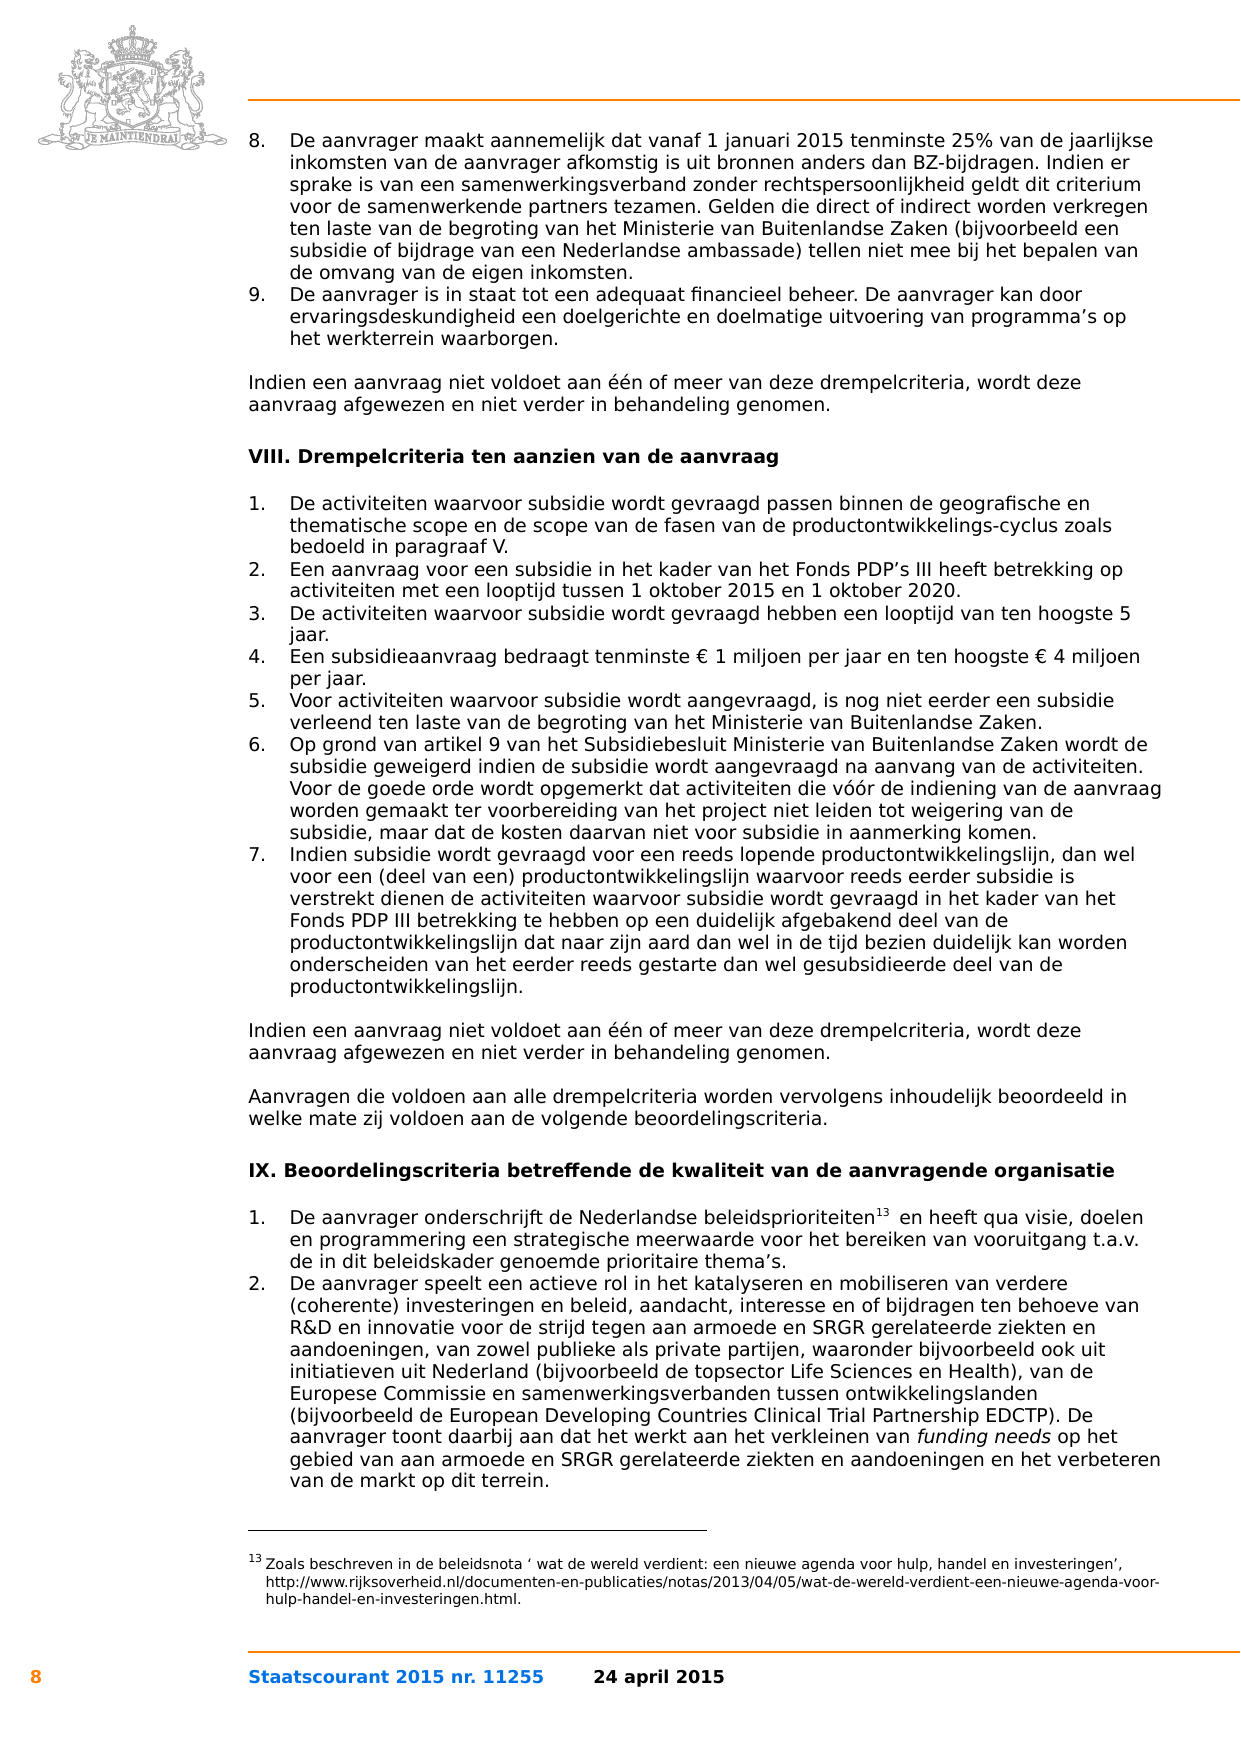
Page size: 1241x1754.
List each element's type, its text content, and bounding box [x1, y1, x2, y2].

subtitle VIII. Drempelcriteria ten aanzien van de aanvraag [248, 446, 1163, 467]
text 4. Een subsidieaanvraag bedraagt tenminste € 1 miljoen per jaar en ten hoogste € 4 miljoen per jaar. [248, 646, 1163, 690]
text 2. Een aanvraag voor een subsidie in het kader van het Fonds PDP’s III heeft betrekking op activiteiten met een looptijd tussen 1 oktober 2015 en 1 oktober 2020. [248, 558, 1163, 602]
text 9. De aanvrager is in staat tot een adequaat financieel beheer. De aanvrager kan door ervaringsdeskundigheid een doelgerichte en doelmatige uitvoering van programma’s op het werkterrein waarborgen. [248, 284, 1163, 350]
text Zoals beschreven in de beleidsnota ‘ wat de wereld verdient: een nieuwe agenda voor hulp, handel en investeringen’, http://www.rijksoverheid.nl/documenten-en-publicaties/notas/2013/04/05/wat-de-wereld-verdient-een-nieuwe-agenda-voor-hulp-handel-en-investeringen.html. [248, 1552, 1163, 1608]
picture [38, 25, 227, 150]
text Indien een aanvraag niet voldoet aan één of meer van deze drempelcriteria, wordt deze aanvraag afgewezen en niet verder in behandeling genomen. [248, 1020, 1163, 1064]
text 1. De aanvrager onderschrijft de Nederlandse beleidsprioriteiten en heeft qua visie, doelen en programmering een strategische meerwaarde voor het bereiken van vooruitgang t.a.v. de in dit beleidskader genoemde prioritaire thema’s. [248, 1207, 1163, 1273]
text 3. De activiteiten waarvoor subsidie wordt gevraagd hebben een looptijd van ten hoogste 5 jaar. [248, 602, 1163, 646]
text 5. Voor activiteiten waarvoor subsidie wordt aangevraagd, is nog niet eerder een subsidie verleend ten laste van de begroting van het Ministerie van Buitenlandse Zaken. [248, 690, 1163, 734]
subtitle IX. Beoordelingscriteria betreffende de kwaliteit van de aanvragende organisatie [248, 1160, 1163, 1182]
text Aanvragen die voldoen aan alle drempelcriteria worden vervolgens inhoudelijk beoordeeld in welke mate zij voldoen aan de volgende beoordelingscriteria. [248, 1086, 1163, 1130]
text 2. De aanvrager speelt een actieve rol in het katalyseren en mobiliseren van verdere (coherente) investeringen en beleid, aandacht, interesse en of bijdragen ten behoeve van R&D en innovatie voor de strijd tegen aan armoede en SRGR gerelateerde ziekten en aandoeningen, van zowel publieke als private partijen, waaronder bijvoorbeeld ook uit initiatieven uit Nederland (bijvoorbeeld de topsector Life Sciences en Health), van de Europese Commissie en samenwerkingsverbanden tussen ontwikkelingslanden (bijvoorbeeld de European Developing Countries Clinical Trial Partnership EDCTP). De aanvrager toont daarbij aan dat het werkt aan het verkleinen van funding needs op het gebied van aan armoede en SRGR gerelateerde ziekten en aandoeningen en het verbeteren van de markt op dit terrein. [248, 1273, 1163, 1492]
text 7. Indien subsidie wordt gevraagd voor een reeds lopende productontwikkelingslijn, dan wel voor een (deel van een) productontwikkelingslijn waarvoor reeds eerder subsidie is verstrekt dienen de activiteiten waarvoor subsidie wordt gevraagd in het kader van het Fonds PDP III betrekking te hebben op een duidelijk afgebakend deel van de productontwikkelingslijn dat naar zijn aard dan wel in de tijd bezien duidelijk kan worden onderscheiden van het eerder reeds gestarte dan wel gesubsidieerde deel van de productontwikkelingslijn. [248, 844, 1163, 998]
text 1. De activiteiten waarvoor subsidie wordt gevraagd passen binnen de geografische en thematische scope en de scope van de fasen van de productontwikkelings-cyclus zoals bedoeld in paragraaf V. [248, 492, 1163, 558]
text Indien een aanvraag niet voldoet aan één of meer van deze drempelcriteria, wordt deze aanvraag afgewezen en niet verder in behandeling genomen. [248, 372, 1163, 416]
text 6. Op grond van artikel 9 van het Subsidiebesluit Ministerie van Buitenlandse Zaken wordt de subsidie geweigerd indien de subsidie wordt aangevraagd na aanvang van de activiteiten. Voor de goede orde wordt opgemerkt dat activiteiten die vóór de indiening van de aanvraag worden gemaakt ter voorbereiding van het project niet leiden tot weigering van de subsidie, maar dat de kosten daarvan niet voor subsidie in aanmerking komen. [248, 734, 1163, 844]
text 8. De aanvrager maakt aannemelijk dat vanaf 1 januari 2015 tenminste 25% van de jaarlijkse inkomsten van de aanvrager afkomstig is uit bronnen anders dan BZ-bijdragen. Indien er sprake is van een samenwerkingsverband zonder rechtspersoonlijkheid geldt dit criterium voor de samenwerkende partners tezamen. Gelden die direct of indirect worden verkregen ten laste van de begroting van het Ministerie van Buitenlandse Zaken (bijvoorbeeld een subsidie of bijdrage van een Nederlandse ambassade) tellen niet mee bij het bepalen van de omvang van de eigen inkomsten. [248, 130, 1163, 284]
